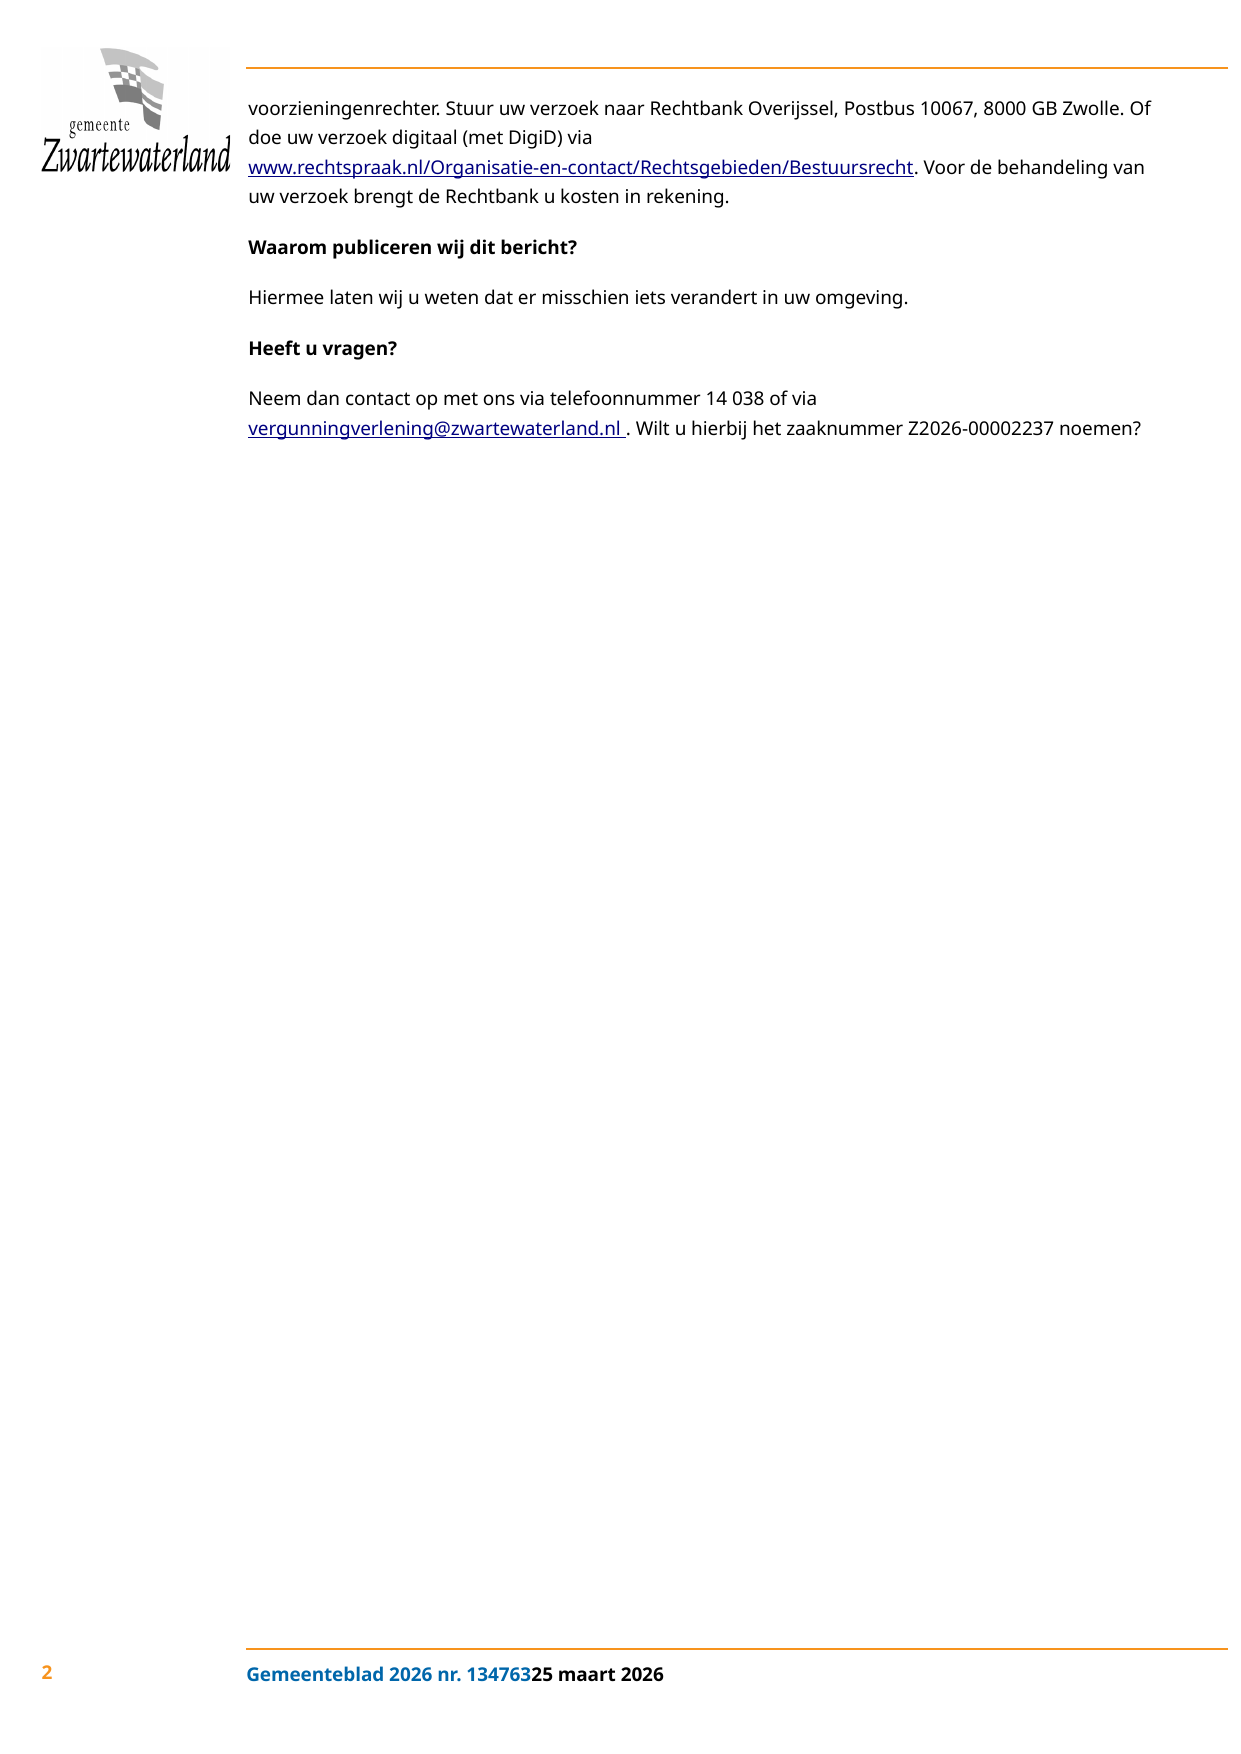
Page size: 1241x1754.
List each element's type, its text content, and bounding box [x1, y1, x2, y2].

text Heeft u vragen? [248, 335, 1152, 361]
text voorzieningenrechter. Stuur uw verzoek naar Rechtbank Overijssel, Postbus 10067, 8000 GB Zwolle. Of doe uw verzoek digitaal (met DigiD) via www.rechtspraak.nl/Organisatie-en-contact/Rechtsgebieden/Bestuursrecht. Voor de behandeling van uw verzoek brengt de Rechtbank u kosten in rekening. [248, 95, 1152, 209]
text Neem dan contact op met ons via telefoonnummer 14 038 of via vergunningverlening@zwartewaterland.nl . Wilt u hierbij het zaaknummer Z2026-00002237 noemen? [248, 385, 1152, 441]
picture [41, 47, 231, 172]
text Hiermee laten wij u weten dat er misschien iets verandert in uw omgeving. [248, 284, 1152, 310]
text Waarom publiceren wij dit bericht? [248, 234, 1152, 260]
